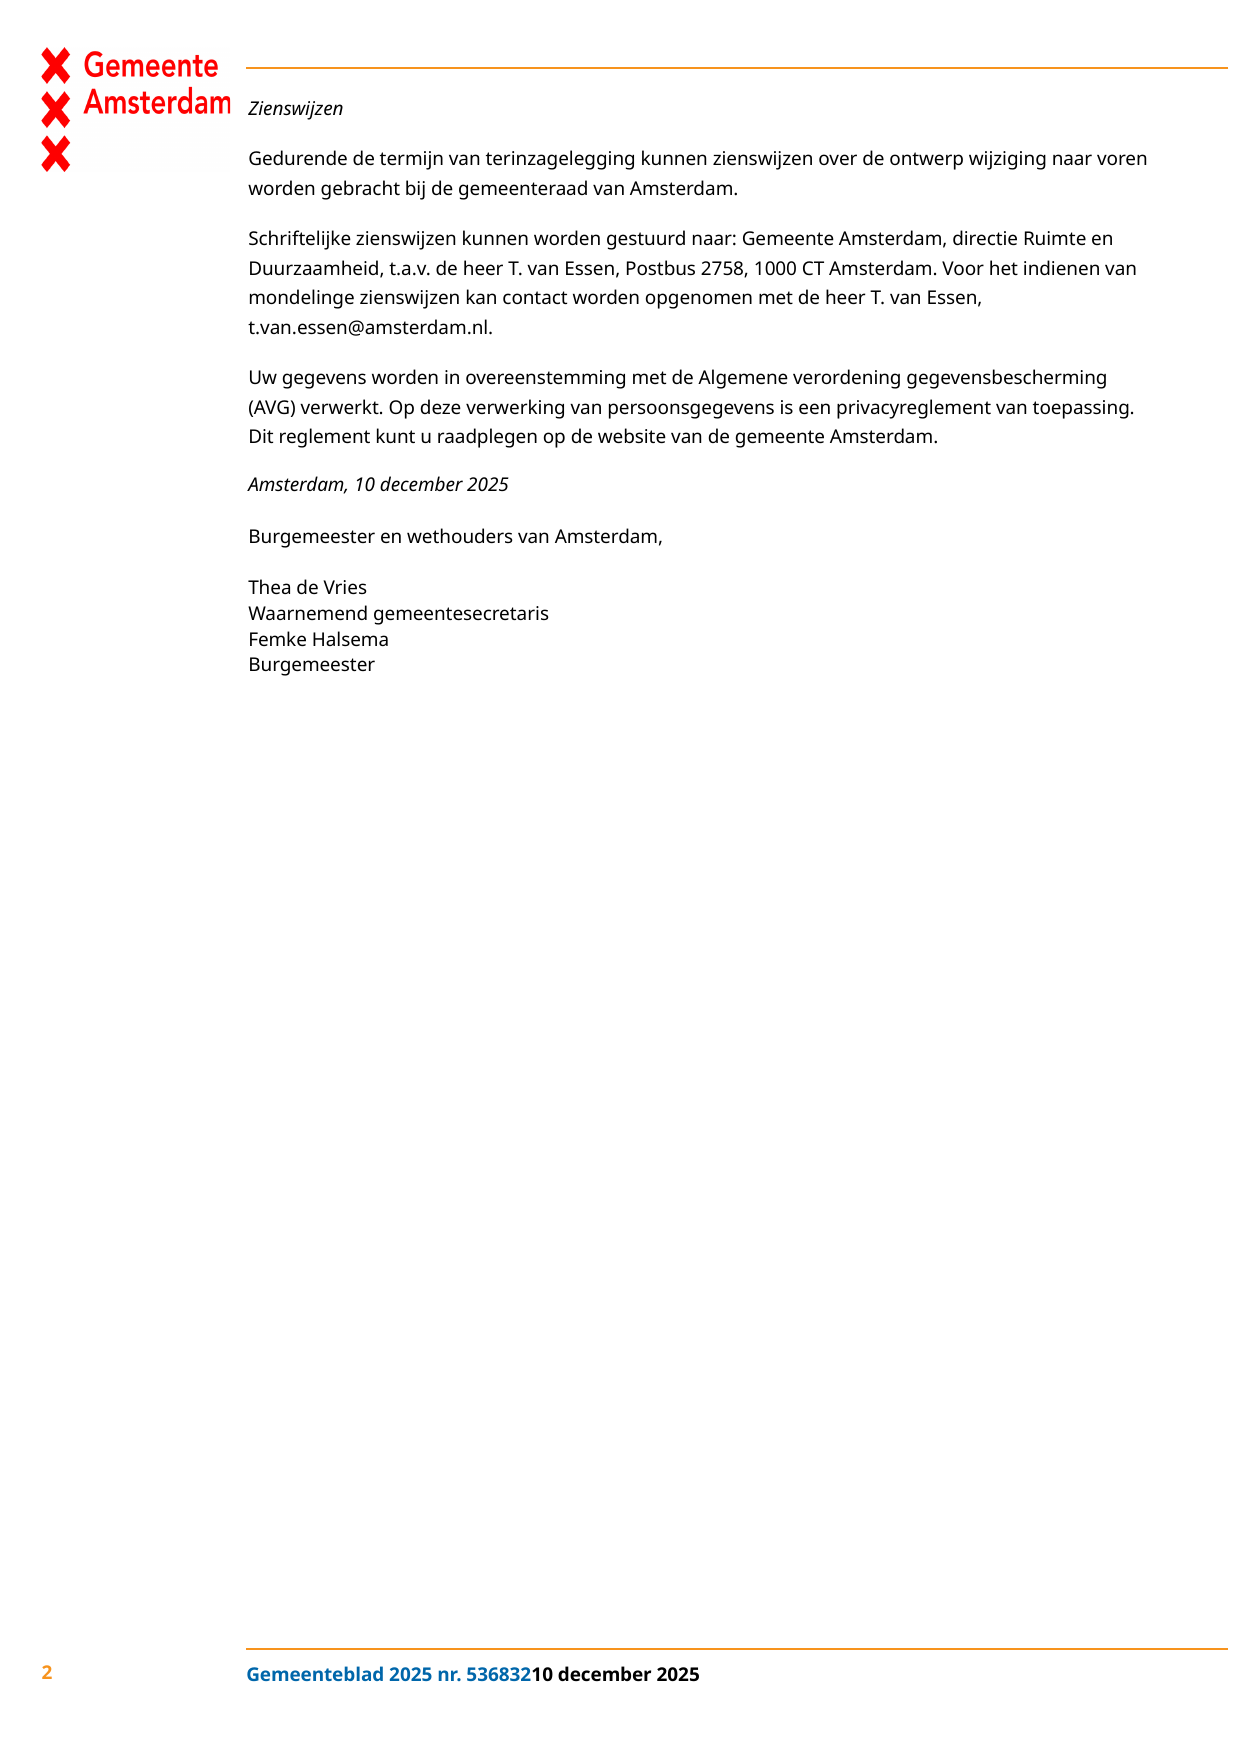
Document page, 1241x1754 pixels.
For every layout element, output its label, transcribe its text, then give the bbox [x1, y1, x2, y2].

picture [41, 47, 231, 172]
text Waarnemend gemeentesecretaris [248, 600, 1152, 626]
text Burgemeester en wethouders van Amsterdam, [248, 523, 1152, 548]
text Thea de Vries [248, 574, 1152, 600]
text Uw gegevens worden in overeenstemming met de Algemene verordening gegevensbescherming (AVG) verwerkt. Op deze verwerking van persoonsgegevens is een privacyreglement van toepassing. Dit reglement kunt u raadplegen op de website van de gemeente Amsterdam. [248, 364, 1152, 449]
text Amsterdam, 10 december 2025 [248, 471, 1152, 497]
text Schriftelijke zienswijzen kunnen worden gestuurd naar: Gemeente Amsterdam, directie Ruimte en Duurzaamheid, t.a.v. de heer T. van Essen, Postbus 2758, 1000 CT Amsterdam. Voor het indienen van mondelinge zienswijzen kan contact worden opgenomen met de heer T. van Essen, t.van.essen@amsterdam.nl. [248, 225, 1152, 340]
text Femke Halsema [248, 626, 1152, 651]
text Zienswijzen [248, 95, 1152, 121]
text Burgemeester [248, 651, 1152, 677]
text Gedurende de termijn van terinzagelegging kunnen zienswijzen over de ontwerp wijziging naar voren worden gebracht bij de gemeenteraad van Amsterdam. [248, 145, 1152, 201]
